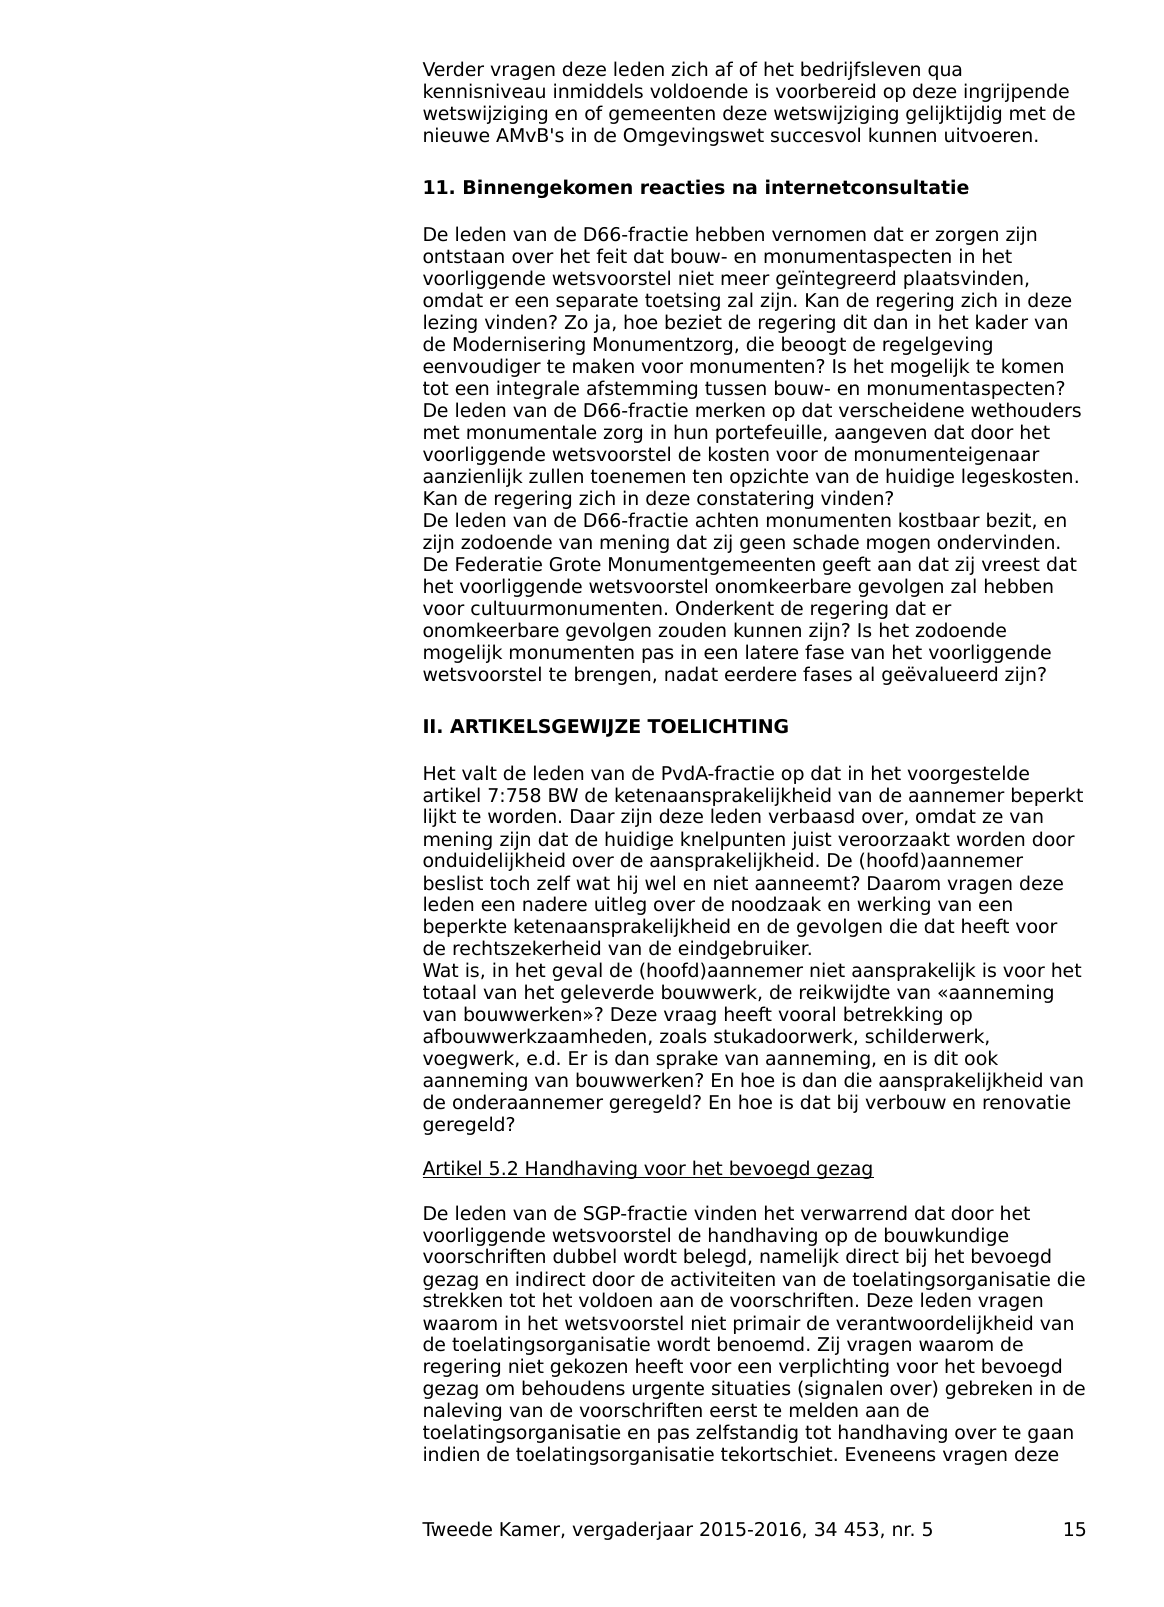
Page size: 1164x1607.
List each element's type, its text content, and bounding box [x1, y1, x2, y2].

text De leden van de D66-fractie achten monumenten kostbaar bezit, en zijn zodoende van mening dat zij geen schade mogen ondervinden. De Federatie Grote Monumentgemeenten geeft aan dat zij vreest dat het voorliggende wetsvoorstel onomkeerbare gevolgen zal hebben voor cultuurmonumenten. Onderkent de regering dat er onomkeerbare gevolgen zouden kunnen zijn? Is het zodoende mogelijk monumenten pas in een latere fase van het voorliggende wetsvoorstel te brengen, nadat eerdere fases al geëvalueerd zijn? [422, 510, 1087, 686]
text De leden van de SGP-fractie vinden het verwarrend dat door het voorliggende wetsvoorstel de handhaving op de bouwkundige voorschriften dubbel wordt belegd, namelijk direct bij het bevoegd gezag en indirect door de activiteiten van de toelatingsorganisatie die strekken tot het voldoen aan de voorschriften. Deze leden vragen waarom in het wetsvoorstel niet primair de verantwoordelijkheid van de toelatingsorganisatie wordt benoemd. Zij vragen waarom de regering niet gekozen heeft voor een verplichting voor het bevoegd gezag om behoudens urgente situaties (signalen over) gebreken in de naleving van de voorschriften eerst te melden aan de toelatingsorganisatie en pas zelfstandig tot handhaving over te gaan indien de toelatingsorganisatie tekortschiet. Eveneens vragen deze [422, 1202, 1087, 1466]
text Wat is, in het geval de (hoofd)aannemer niet aansprakelijk is voor het totaal van het geleverde bouwwerk, de reikwijdte van «aanneming van bouwwerken»? Deze vraag heeft vooral betrekking op afbouwwerkzaamheden, zoals stukadoorwerk, schilderwerk, voegwerk, e.d. Er is dan sprake van aanneming, en is dit ook aanneming van bouwwerken? En hoe is dan die aansprakelijkheid van de onderaannemer geregeld? En hoe is dat bij verbouw en renovatie geregeld? [422, 960, 1087, 1136]
text De leden van de D66-fractie merken op dat verscheidene wethouders met monumentale zorg in hun portefeuille, aangeven dat door het voorliggende wetsvoorstel de kosten voor de monumenteigenaar aanzienlijk zullen toenemen ten opzichte van de huidige legeskosten. Kan de regering zich in deze constatering vinden? [422, 400, 1087, 510]
text Het valt de leden van de PvdA-fractie op dat in het voorgestelde artikel 7:758 BW de ketenaansprakelijkheid van de aannemer beperkt lijkt te worden. Daar zijn deze leden verbaasd over, omdat ze van mening zijn dat de huidige knelpunten juist veroorzaakt worden door onduidelijkheid over de aansprakelijkheid. De (hoofd)aannemer beslist toch zelf wat hij wel en niet aanneemt? Daarom vragen deze leden een nadere uitleg over de noodzaak en werking van een beperkte ketenaansprakelijkheid en de gevolgen die dat heeft voor de rechtszekerheid van de eindgebruiker. [422, 762, 1087, 960]
text Verder vragen deze leden zich af of het bedrijfsleven qua kennisniveau inmiddels voldoende is voorbereid op deze ingrijpende wetswijziging en of gemeenten deze wetswijziging gelijktijdig met de nieuwe AMvB's in de Omgevingswet succesvol kunnen uitvoeren. [422, 59, 1087, 147]
subtitle II. ARTIKELSGEWIJZE TOELICHTING [422, 716, 1087, 737]
subtitle Artikel 5.2 Handhaving voor het bevoegd gezag [422, 1158, 1087, 1180]
subtitle 11. Binnengekomen reacties na internetconsultatie [422, 177, 1087, 199]
text De leden van de D66-fractie hebben vernomen dat er zorgen zijn ontstaan over het feit dat bouw- en monumentaspecten in het voorliggende wetsvoorstel niet meer geïntegreerd plaatsvinden, omdat er een separate toetsing zal zijn. Kan de regering zich in deze lezing vinden? Zo ja, hoe beziet de regering dit dan in het kader van de Modernisering Monumentzorg, die beoogt de regelgeving eenvoudiger te maken voor monumenten? Is het mogelijk te komen tot een integrale afstemming tussen bouw- en monumentaspecten? [422, 224, 1087, 400]
